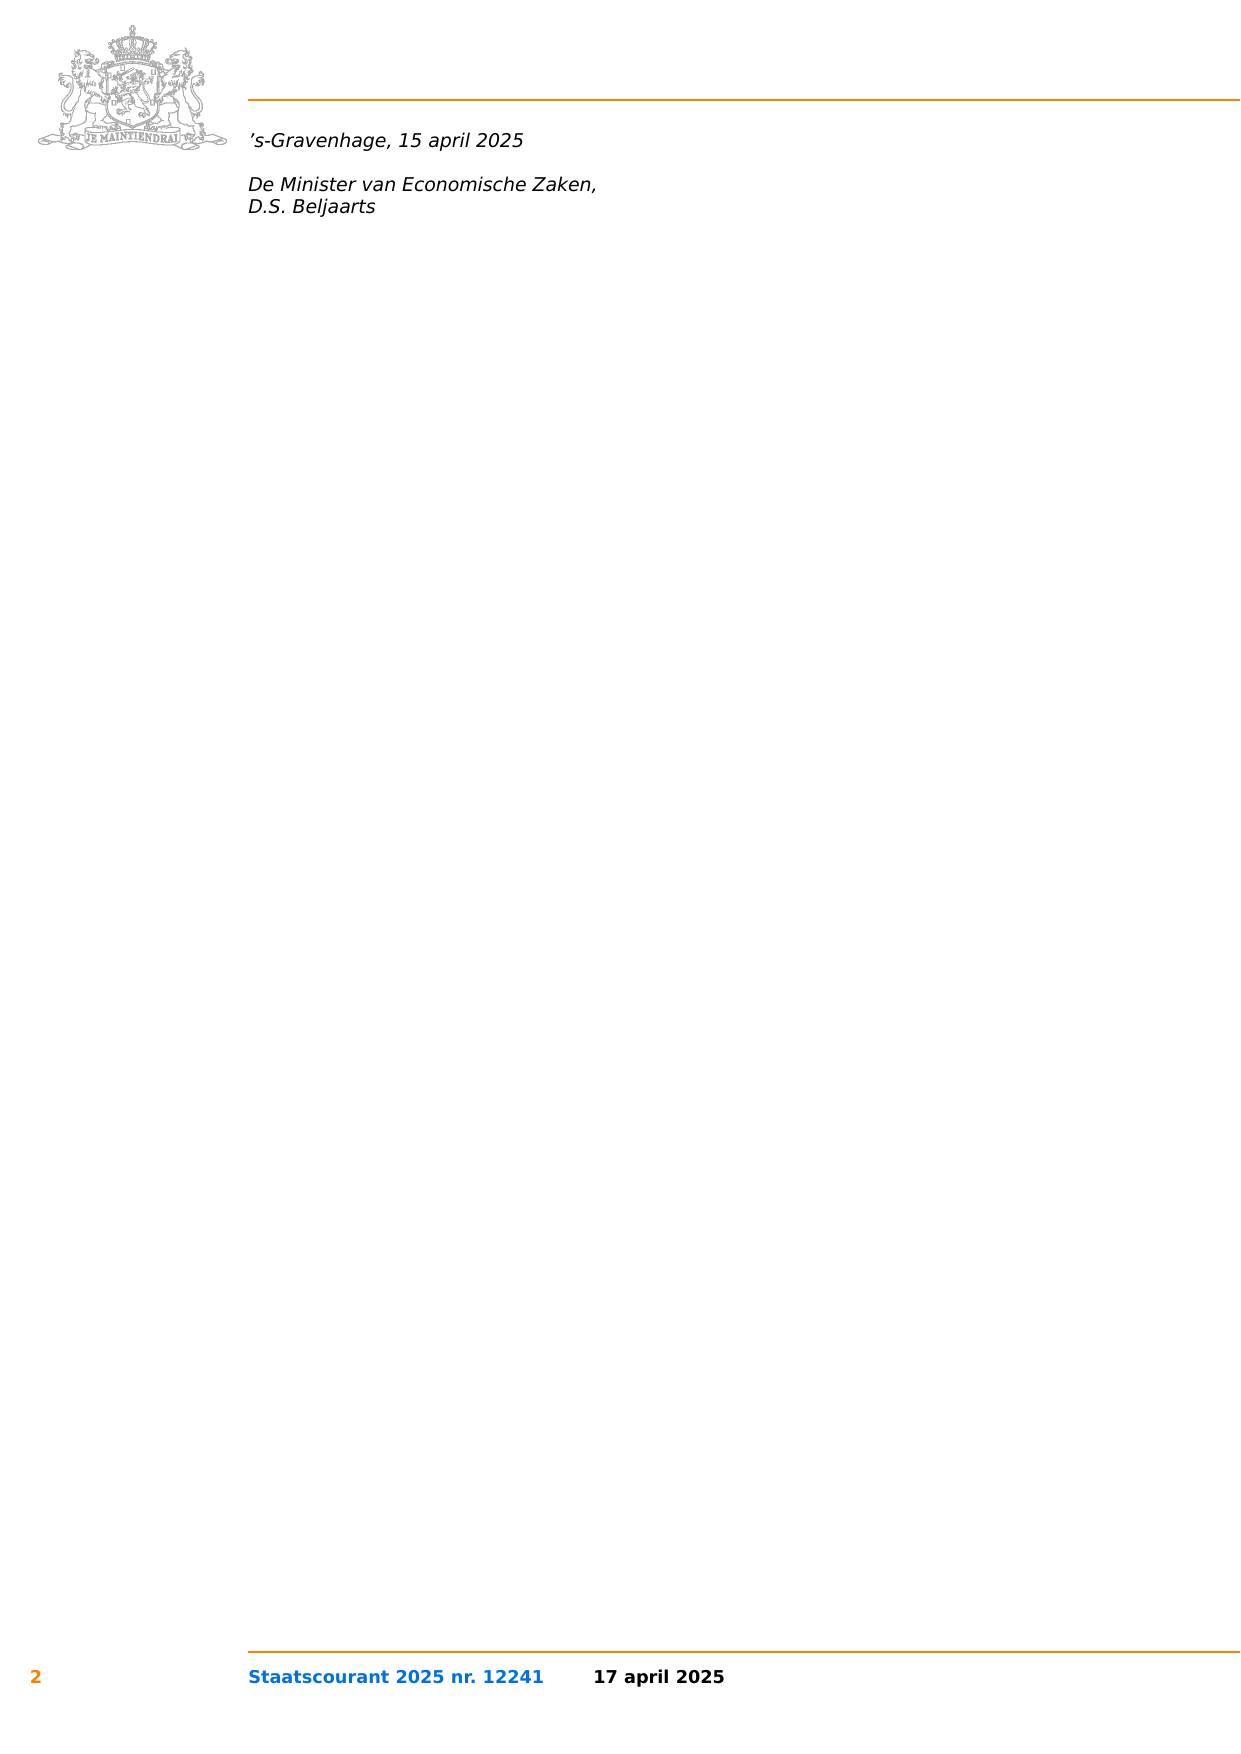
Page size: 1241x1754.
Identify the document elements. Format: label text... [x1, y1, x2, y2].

text De Minister van Economische Zaken, D.S. Beljaarts [248, 174, 1163, 218]
text ’s-Gravenhage, 15 april 2025 [248, 130, 1163, 152]
picture [38, 25, 227, 150]
